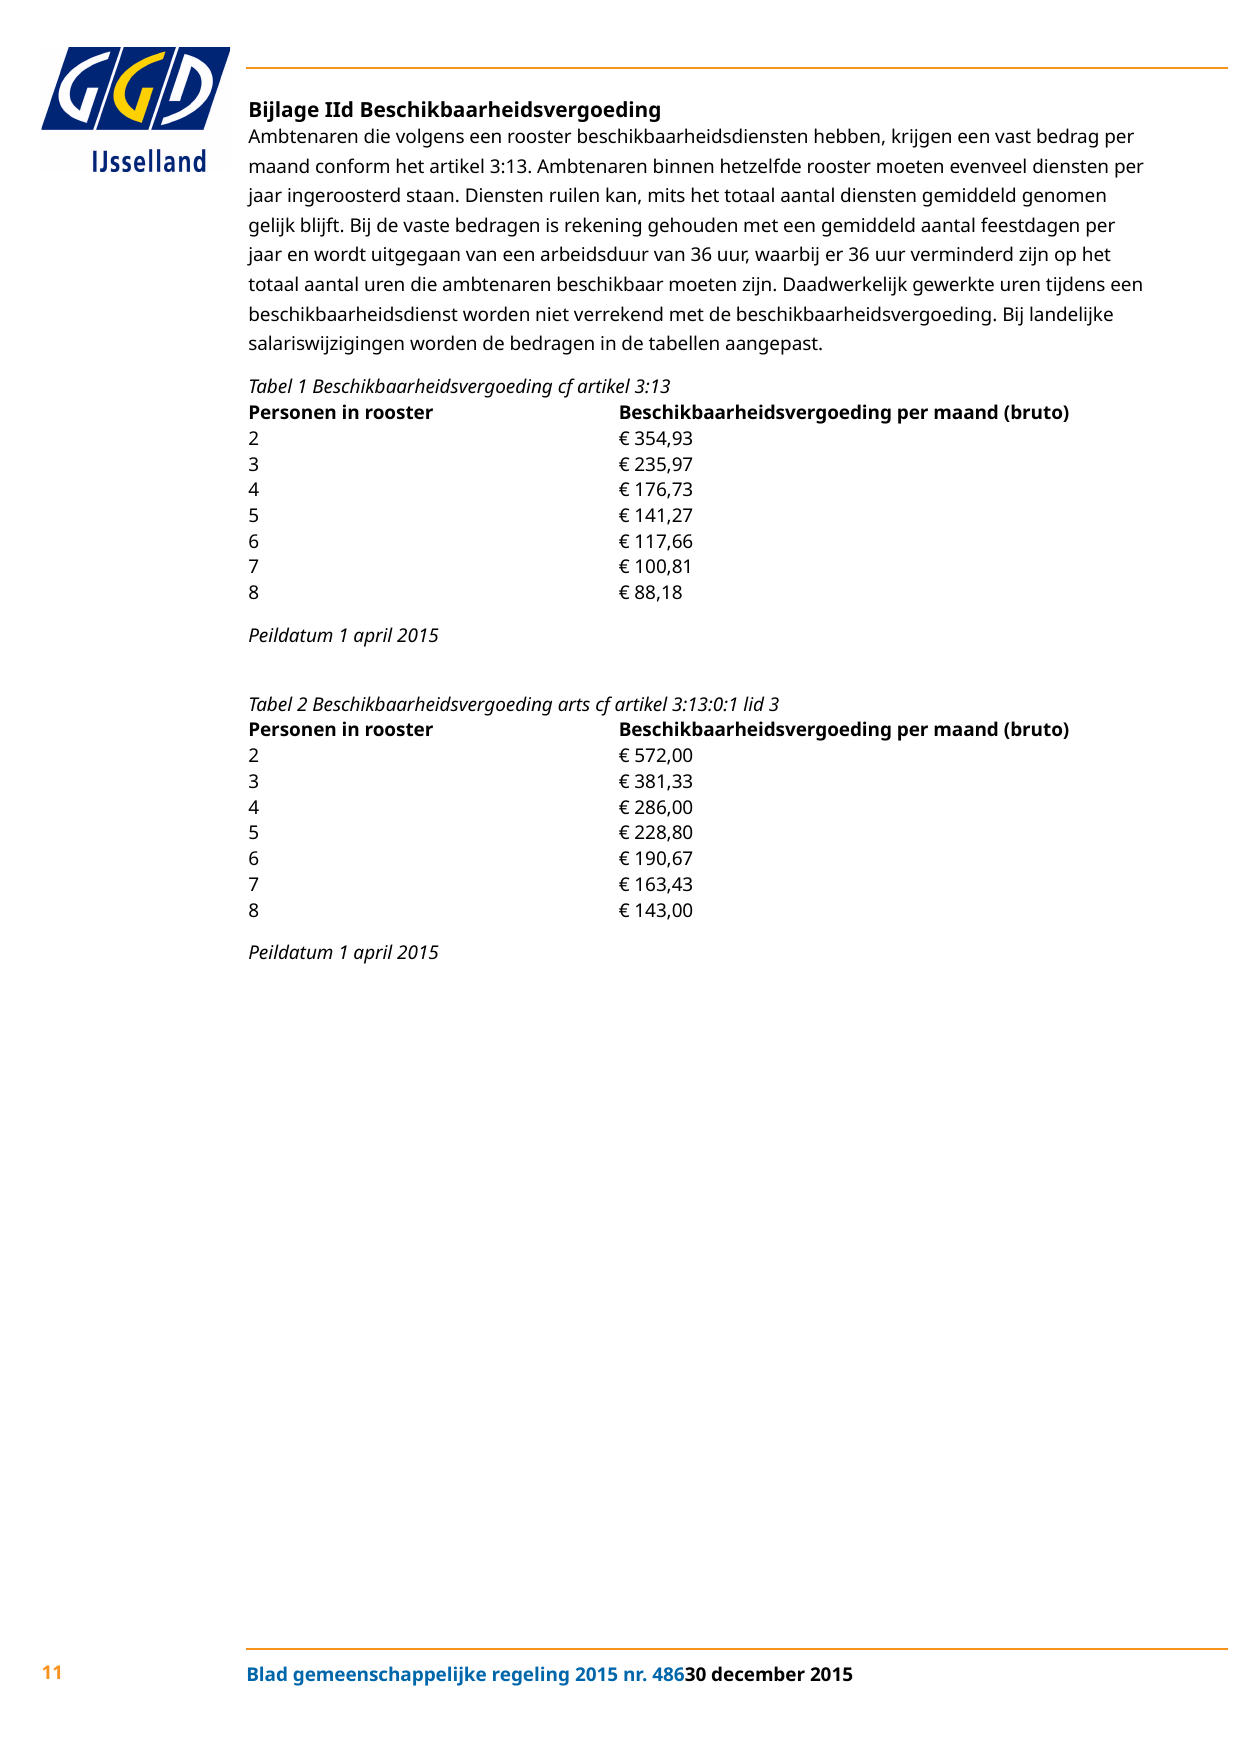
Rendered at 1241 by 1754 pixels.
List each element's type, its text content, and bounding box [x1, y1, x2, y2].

table_cell € 572,00 [619, 743, 1152, 768]
table_cell € 286,00 [619, 794, 1152, 819]
text Peildatum 1 april 2015 [248, 939, 1152, 965]
table_cell € 117,66 [619, 528, 1152, 554]
table_cell 7 [248, 871, 618, 897]
table_cell € 143,00 [619, 897, 1152, 922]
table_header Beschikbaarheidsvergoeding per maand (bruto) [619, 399, 1152, 425]
table_cell 2 [248, 425, 618, 451]
table_cell 6 [248, 845, 618, 871]
table_cell € 190,67 [619, 845, 1152, 871]
table_cell € 100,81 [619, 554, 1152, 579]
table_cell € 228,80 [619, 820, 1152, 845]
table_cell 3 [248, 768, 618, 794]
table_cell 4 [248, 794, 618, 819]
table_cell € 141,27 [619, 502, 1152, 528]
table_cell 5 [248, 820, 618, 845]
table_header Personen in rooster [248, 717, 618, 742]
text Peildatum 1 april 2015 [248, 622, 1152, 648]
text Tabel 1 Beschikbaarheidsvergoeding cf artikel 3:13 [248, 373, 1152, 399]
picture [41, 47, 231, 172]
table_cell 6 [248, 528, 618, 554]
table_cell € 235,97 [619, 451, 1152, 477]
table_cell 8 [248, 897, 618, 922]
table_cell € 88,18 [619, 580, 1152, 605]
text Ambtenaren die volgens een rooster beschikbaarheidsdiensten hebben, krijgen een vast bedrag per maand conform het artikel 3:13. Ambtenaren binnen hetzelfde rooster moeten evenveel diensten per jaar ingeroosterd staan. Diensten ruilen kan, mits het totaal aantal diensten gemiddeld genomen gelijk blijft. Bij de vaste bedragen is rekening gehouden met een gemiddeld aantal feestdagen per jaar en wordt uitgegaan van een arbeidsduur van 36 uur, waarbij er 36 uur verminderd zijn op het totaal aantal uren die ambtenaren beschikbaar moeten zijn. Daadwerkelijk gewerkte uren tijdens een beschikbaarheidsdienst worden niet verrekend met de beschikbaarheidsvergoeding. Bij landelijke salariswijzigingen worden de bedragen in de tabellen aangepast. [248, 123, 1152, 356]
table_cell € 354,93 [619, 425, 1152, 451]
table_cell € 163,43 [619, 871, 1152, 897]
table_cell 2 [248, 743, 618, 768]
table_cell € 381,33 [619, 768, 1152, 794]
table_header Personen in rooster [248, 399, 618, 425]
table_cell 4 [248, 477, 618, 502]
text Tabel 2 Beschikbaarheidsvergoeding arts cf artikel 3:13:0:1 lid 3 [248, 691, 1152, 717]
table_cell 5 [248, 502, 618, 528]
table_cell 7 [248, 554, 618, 579]
table_cell 3 [248, 451, 618, 477]
table_cell 8 [248, 580, 618, 605]
text Bijlage IId Beschikbaarheidsvergoeding [248, 95, 1152, 123]
table_cell € 176,73 [619, 477, 1152, 502]
table_header Beschikbaarheidsvergoeding per maand (bruto) [619, 717, 1152, 742]
